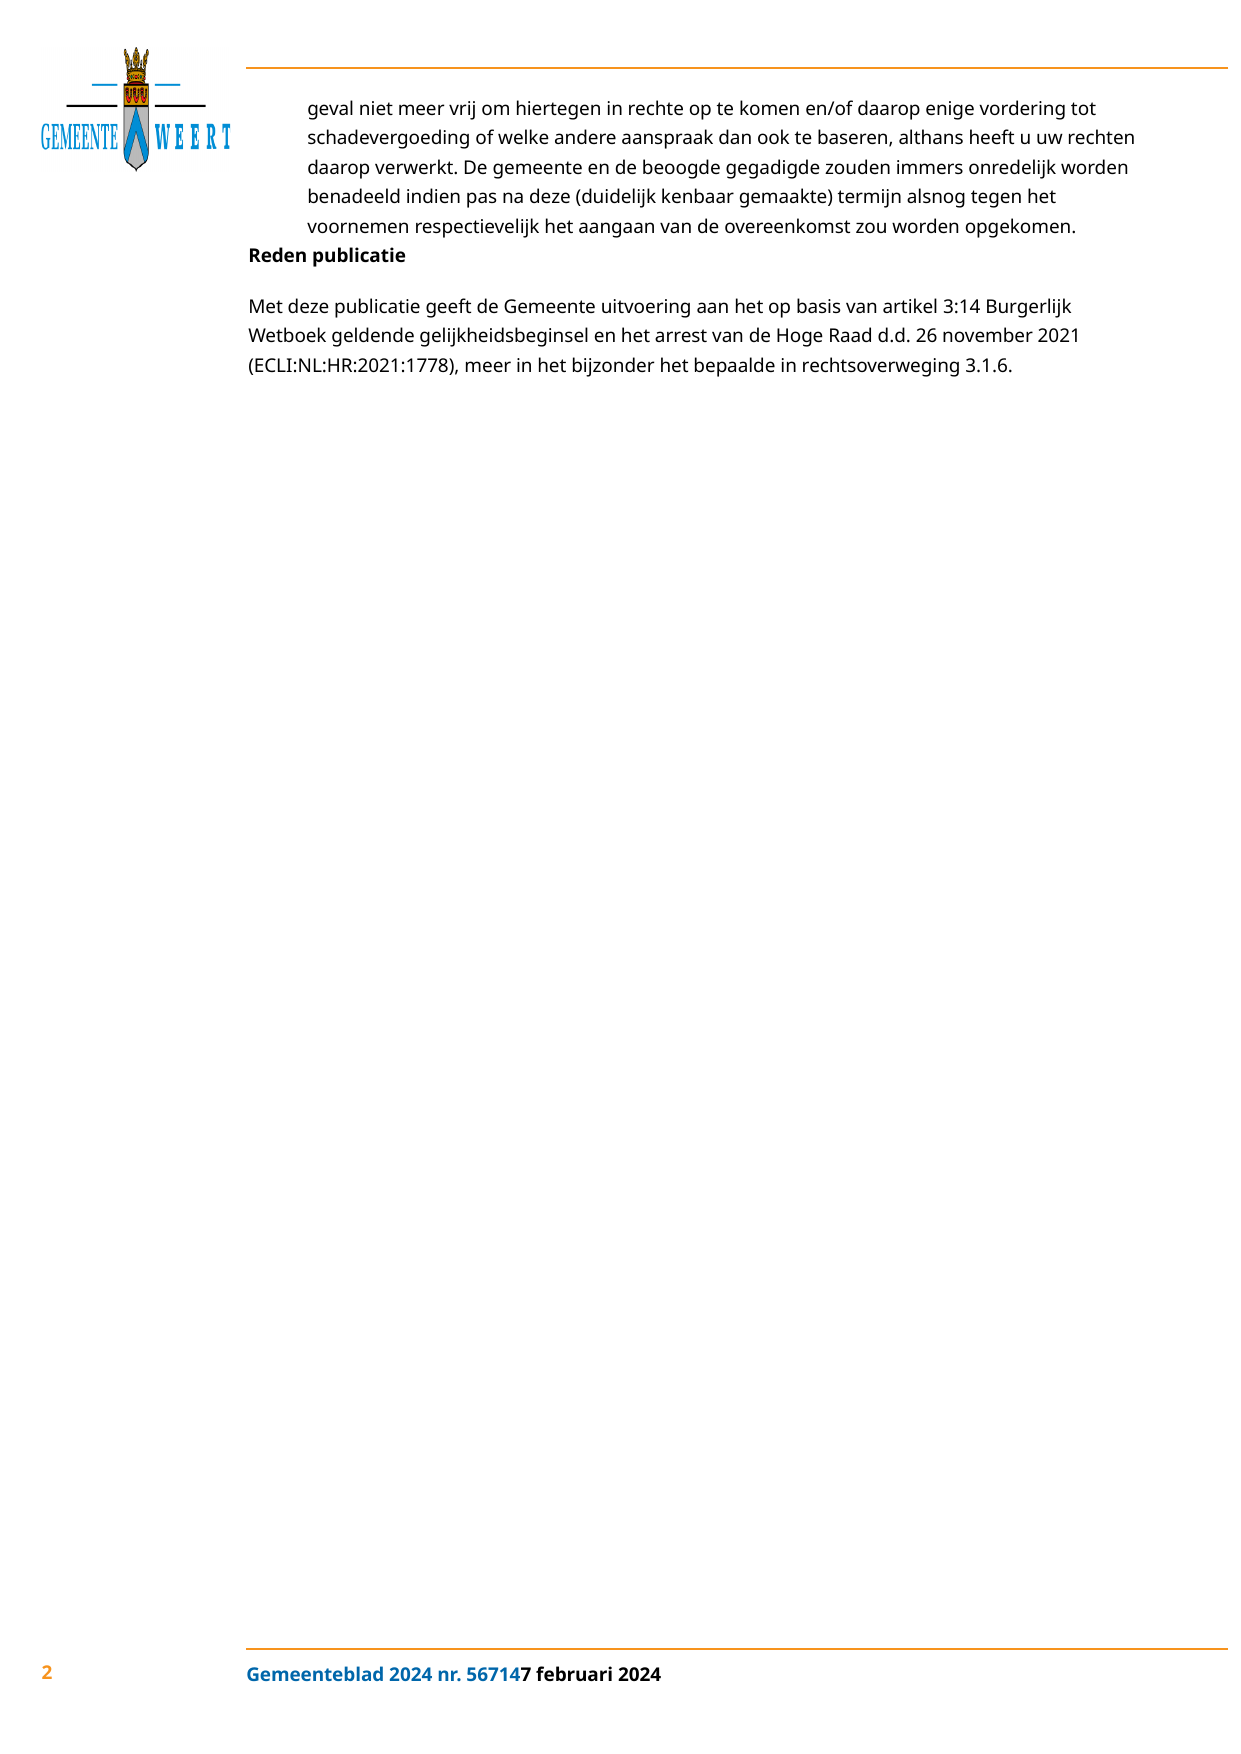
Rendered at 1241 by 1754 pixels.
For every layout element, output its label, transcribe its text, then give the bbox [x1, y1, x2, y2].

text Met deze publicatie geeft de Gemeente uitvoering aan het op basis van artikel 3:14 Burgerlijk Wetboek geldende gelijkheidsbeginsel en het arrest van de Hoge Raad d.d. 26 november 2021 (ECLI:NL:HR:2021:1778), meer in het bijzonder het bepaalde in rechtsoverweging 3.1.6. [248, 293, 1152, 378]
list geval niet meer vrij om hiertegen in rechte op te komen en/of daarop enige vordering tot schadevergoeding of welke andere aanspraak dan ook te baseren, althans heeft u uw rechten daarop verwerkt. De gemeente en de beoogde gegadigde zouden immers onredelijk worden benadeeld indien pas na deze (duidelijk kenbaar gemaakte) termijn alsnog tegen het voornemen respectievelijk het aangaan van de overeenkomst zou worden opgekomen. [248, 95, 1152, 239]
picture [41, 47, 231, 172]
text Reden publicatie [248, 243, 1152, 268]
